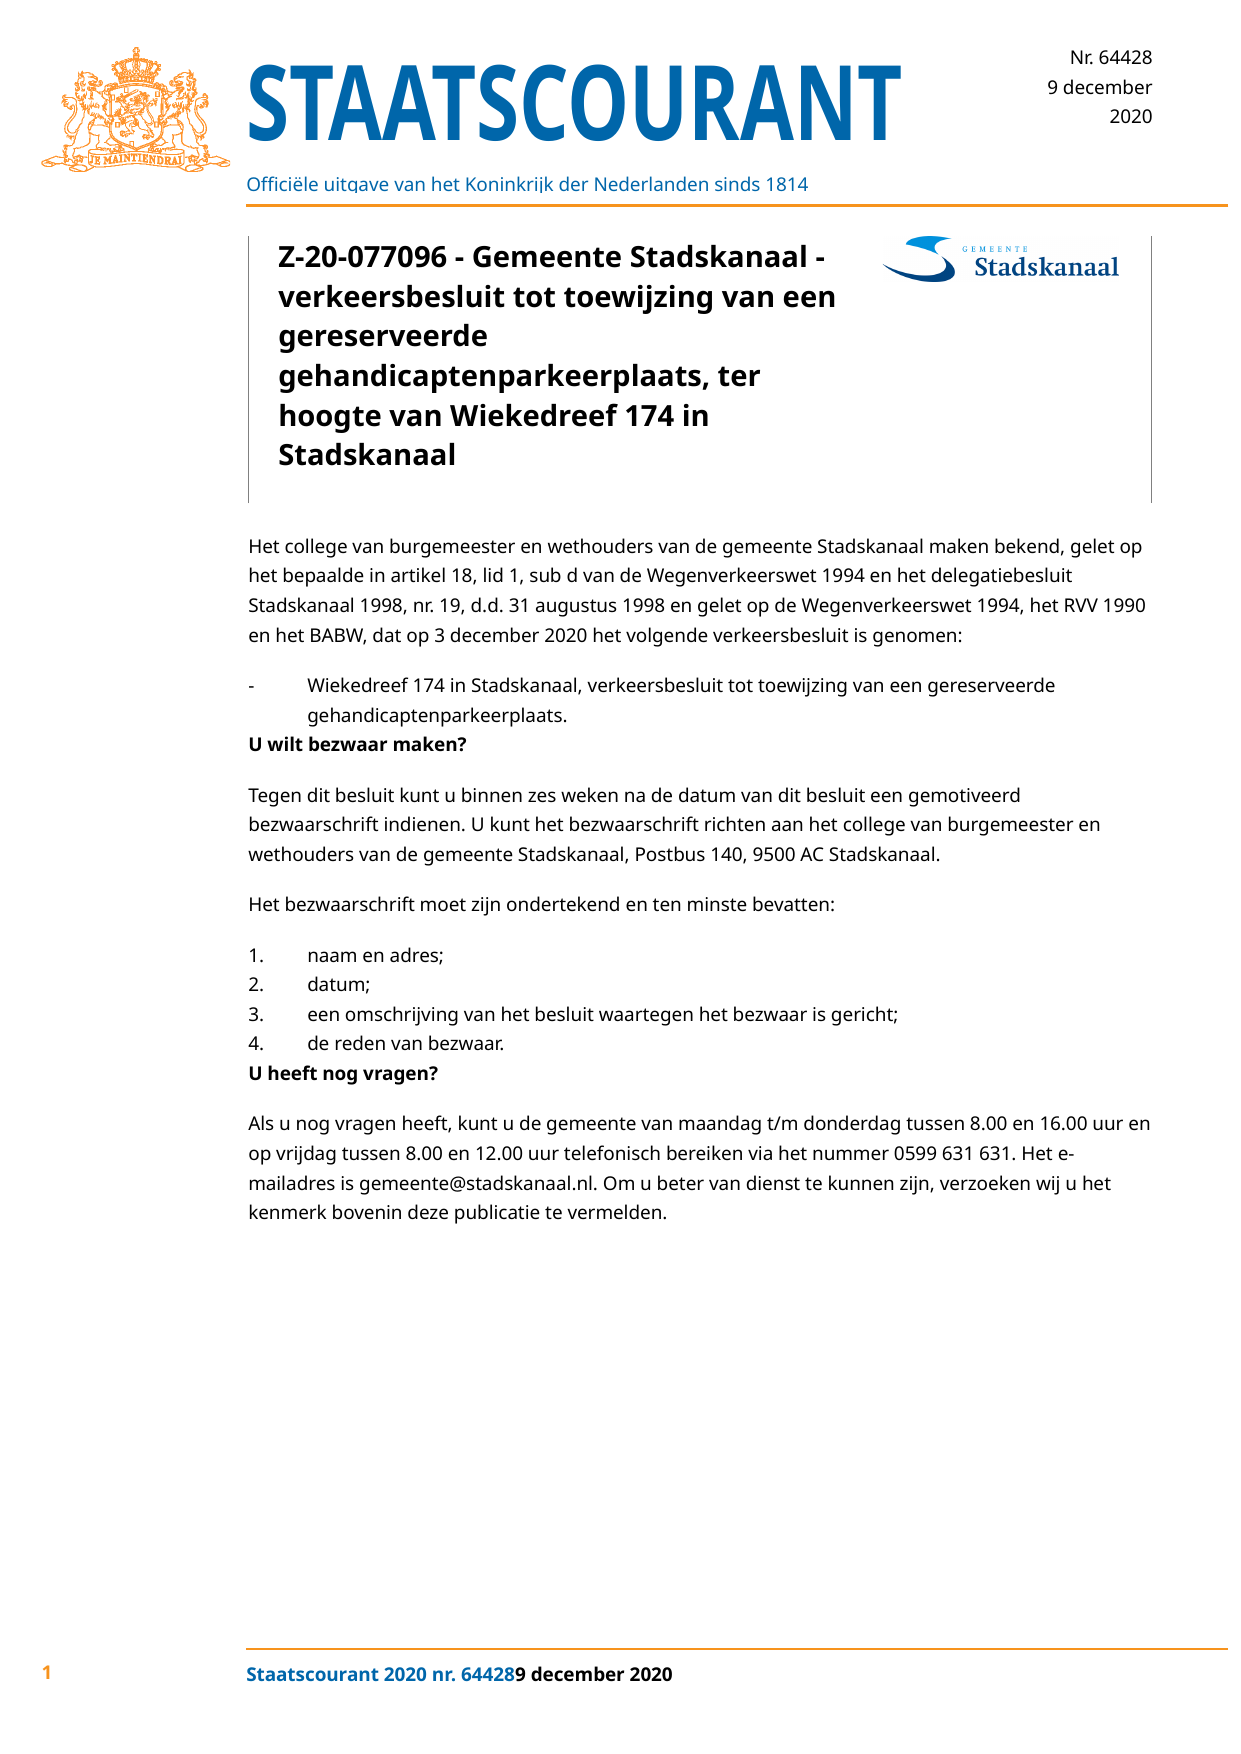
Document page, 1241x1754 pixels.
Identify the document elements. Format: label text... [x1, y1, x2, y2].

table_header [850, 236, 1151, 503]
list datum; [248, 971, 1152, 997]
picture [41, 47, 231, 172]
text Het bezwaarschrift moet zijn ondertekend en ten minste bevatten: [248, 891, 1152, 917]
text Tegen dit besluit kunt u binnen zes weken na de datum van dit besluit een gemotiveerd bezwaarschrift indienen. U kunt het bezwaarschrift richten aan het college van burgemeester en wethouders van de gemeente Stadskanaal, Postbus 140, 9500 AC Stadskanaal. [248, 782, 1152, 867]
list een omschrijving van het besluit waartegen het bezwaar is gericht; [248, 1001, 1152, 1027]
picture [882, 236, 1119, 282]
list naam en adres; [248, 942, 1152, 967]
text Als u nog vragen heeft, kunt u de gemeente van maandag t/m donderdag tussen 8.00 en 16.00 uur en op vrijdag tussen 8.00 en 12.00 uur telefonisch bereiken via het nummer 0599 631 631. Het e-mailadres is gemeente@stadskanaal.nl. Om u beter van dienst te kunnen zijn, verzoeken wij u het kenmerk bovenin deze publicatie te vermelden. [248, 1111, 1152, 1225]
text U wilt bezwaar maken? [248, 731, 1152, 757]
list Wiekedreef 174 in Stadskanaal, verkeersbesluit tot toewijzing van een gereserveerde gehandicaptenparkeerplaats. [248, 672, 1152, 727]
table_header Z-20-077096 - Gemeente Stadskanaal - verkeersbesluit tot toewijzing van een gereserveerde gehandicaptenparkeerplaats, ter hoogte van Wiekedreef 174 in Stadskanaal [249, 236, 850, 503]
text U heeft nog vragen? [248, 1060, 1152, 1086]
list de reden van bezwaar. [248, 1031, 1152, 1056]
text Het college van burgemeester en wethouders van de gemeente Stadskanaal maken bekend, gelet op het bepaalde in artikel 18, lid 1, sub d van de Wegenverkeerswet 1994 en het delegatiebesluit Stadskanaal 1998, nr. 19, d.d. 31 augustus 1998 en gelet op de Wegenverkeerswet 1994, het RVV 1990 en het BABW, dat op 3 december 2020 het volgende verkeersbesluit is genomen: [248, 533, 1152, 647]
